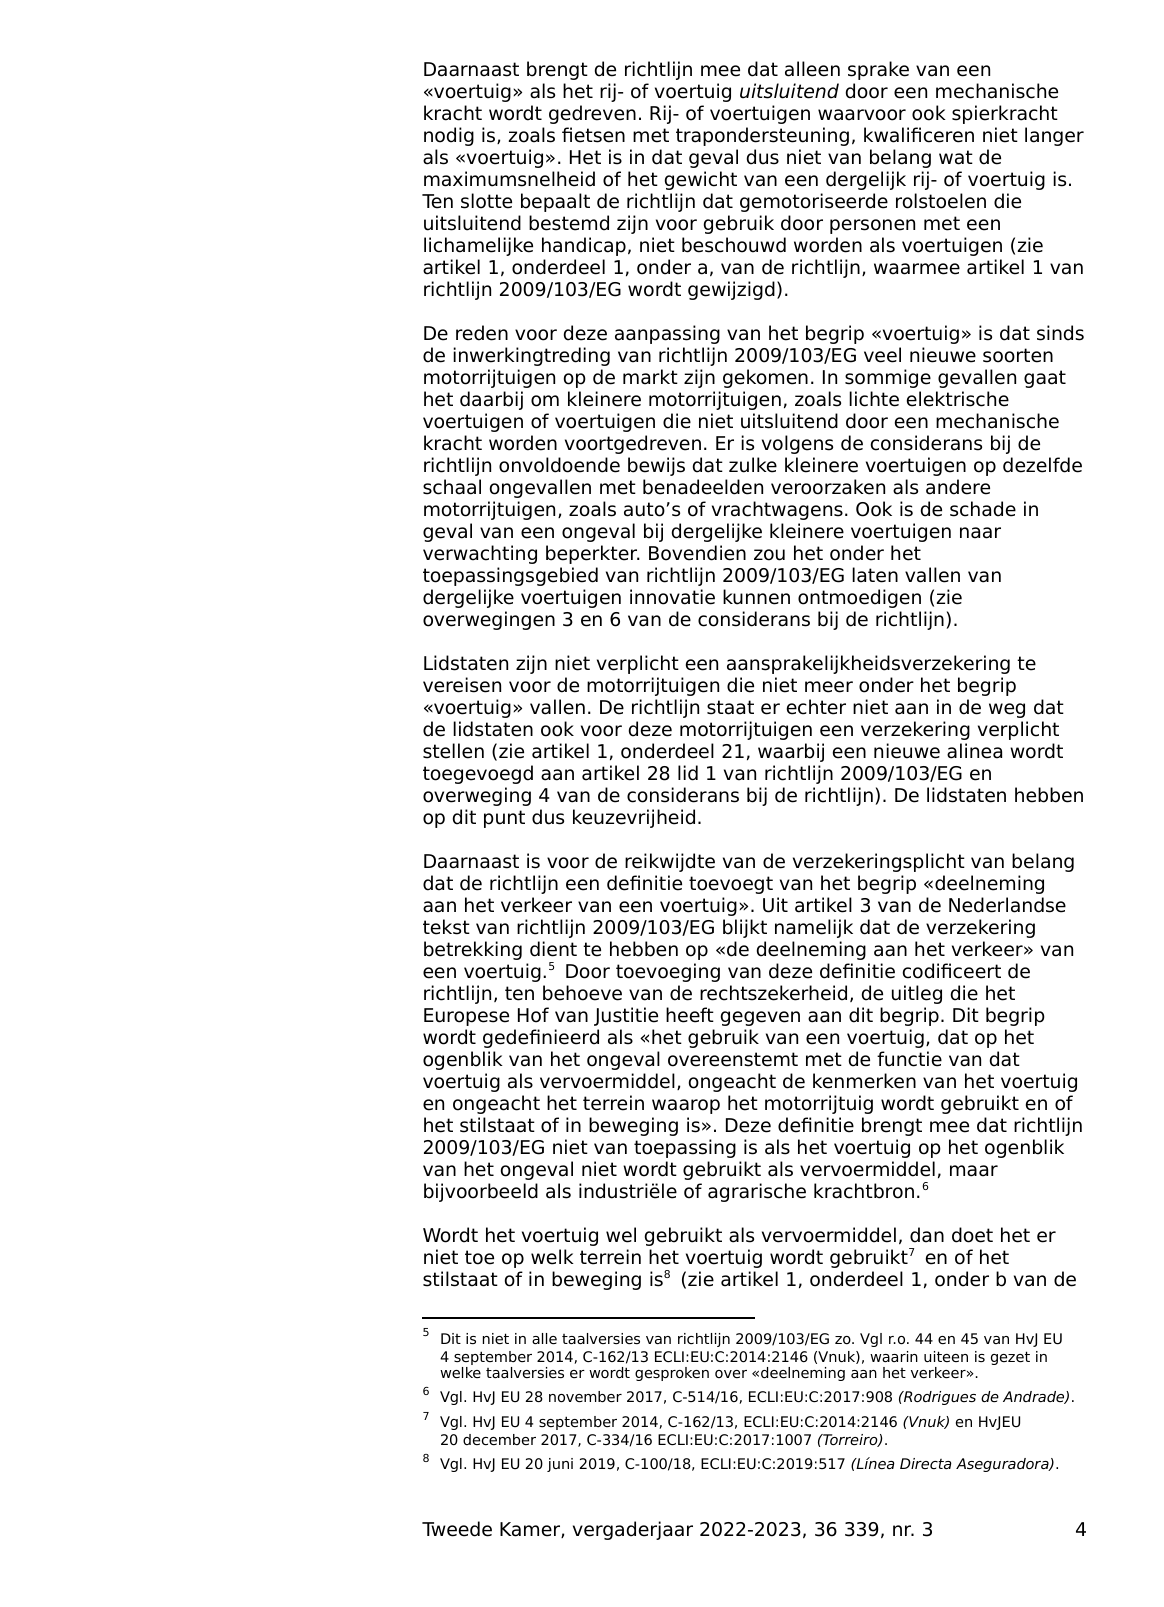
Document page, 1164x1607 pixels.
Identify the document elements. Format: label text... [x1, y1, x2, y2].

text Vgl. HvJ EU 4 september 2014, C-162/13, ECLI:EU:C:2014:2146 (Vnuk) en HvJEU 20 december 2017, C-334/16 ECLI:EU:C:2017:1007 (Torreiro). [422, 1410, 1087, 1449]
text Lidstaten zijn niet verplicht een aansprakelijkheidsverzekering te vereisen voor de motorrijtuigen die niet meer onder het begrip «voertuig» vallen. De richtlijn staat er echter niet aan in de weg dat de lidstaten ook voor deze motorrijtuigen een verzekering verplicht stellen (zie artikel 1, onderdeel 21, waarbij een nieuwe alinea wordt toegevoegd aan artikel 28 lid 1 van richtlijn 2009/103/EG en overweging 4 van de considerans bij de richtlijn). De lidstaten hebben op dit punt dus keuzevrijheid. [422, 653, 1087, 829]
text De reden voor deze aanpassing van het begrip «voertuig» is dat sinds de inwerkingtreding van richtlijn 2009/103/EG veel nieuwe soorten motorrijtuigen op de markt zijn gekomen. In sommige gevallen gaat het daarbij om kleinere motorrijtuigen, zoals lichte elektrische voertuigen of voertuigen die niet uitsluitend door een mechanische kracht worden voortgedreven. Er is volgens de considerans bij de richtlijn onvoldoende bewijs dat zulke kleinere voertuigen op dezelfde schaal ongevallen met benadeelden veroorzaken als andere motorrijtuigen, zoals auto’s of vrachtwagens. Ook is de schade in geval van een ongeval bij dergelijke kleinere voertuigen naar verwachting beperkter. Bovendien zou het onder het toepassingsgebied van richtlijn 2009/103/EG laten vallen van dergelijke voertuigen innovatie kunnen ontmoedigen (zie overwegingen 3 en 6 van de considerans bij de richtlijn). [422, 323, 1087, 631]
text Vgl. HvJ EU 28 november 2017, C-514/16, ECLI:EU:C:2017:908 (Rodrigues de Andrade). [422, 1385, 1087, 1407]
text Daarnaast brengt de richtlijn mee dat alleen sprake van een «voertuig» als het rij- of voertuig uitsluitend door een mechanische kracht wordt gedreven. Rij- of voertuigen waarvoor ook spierkracht nodig is, zoals fietsen met trapondersteuning, kwalificeren niet langer als «voertuig». Het is in dat geval dus niet van belang wat de maximumsnelheid of het gewicht van een dergelijk rij- of voertuig is. Ten slotte bepaalt de richtlijn dat gemotoriseerde rolstoelen die uitsluitend bestemd zijn voor gebruik door personen met een lichamelijke handicap, niet beschouwd worden als voertuigen (zie artikel 1, onderdeel 1, onder a, van de richtlijn, waarmee artikel 1 van richtlijn 2009/103/EG wordt gewijzigd). [422, 59, 1087, 301]
text Wordt het voertuig wel gebruikt als vervoermiddel, dan doet het er niet toe op welk terrein het voertuig wordt gebruikt en of het stilstaat of in beweging is (zie artikel 1, onderdeel 1, onder b van de [422, 1225, 1087, 1291]
text Dit is niet in alle taalversies van richtlijn 2009/103/EG zo. Vgl r.o. 44 en 45 van HvJ EU 4 september 2014, C-162/13 ECLI:EU:C:2014:2146 (Vnuk), waarin uiteen is gezet in welke taalversies er wordt gesproken over «deelneming aan het verkeer». [422, 1327, 1087, 1382]
text Daarnaast is voor de reikwijdte van de verzekeringsplicht van belang dat de richtlijn een definitie toevoegt van het begrip «deelneming aan het verkeer van een voertuig». Uit artikel 3 van de Nederlandse tekst van richtlijn 2009/103/EG blijkt namelijk dat de verzekering betrekking dient te hebben op «de deelneming aan het verkeer» van een voertuig. Door toevoeging van deze definitie codificeert de richtlijn, ten behoeve van de rechtszekerheid, de uitleg die het Europese Hof van Justitie heeft gegeven aan dit begrip. Dit begrip wordt gedefinieerd als «het gebruik van een voertuig, dat op het ogenblik van het ongeval overeenstemt met de functie van dat voertuig als vervoermiddel, ongeacht de kenmerken van het voertuig en ongeacht het terrein waarop het motorrijtuig wordt gebruikt en of het stilstaat of in beweging is». Deze definitie brengt mee dat richtlijn 2009/103/EG niet van toepassing is als het voertuig op het ogenblik van het ongeval niet wordt gebruikt als vervoermiddel, maar bijvoorbeeld als industriële of agrarische krachtbron. [422, 851, 1087, 1203]
text Vgl. HvJ EU 20 juni 2019, C-100/18, ECLI:EU:C:2019:517 (Línea Directa Aseguradora). [422, 1452, 1087, 1474]
